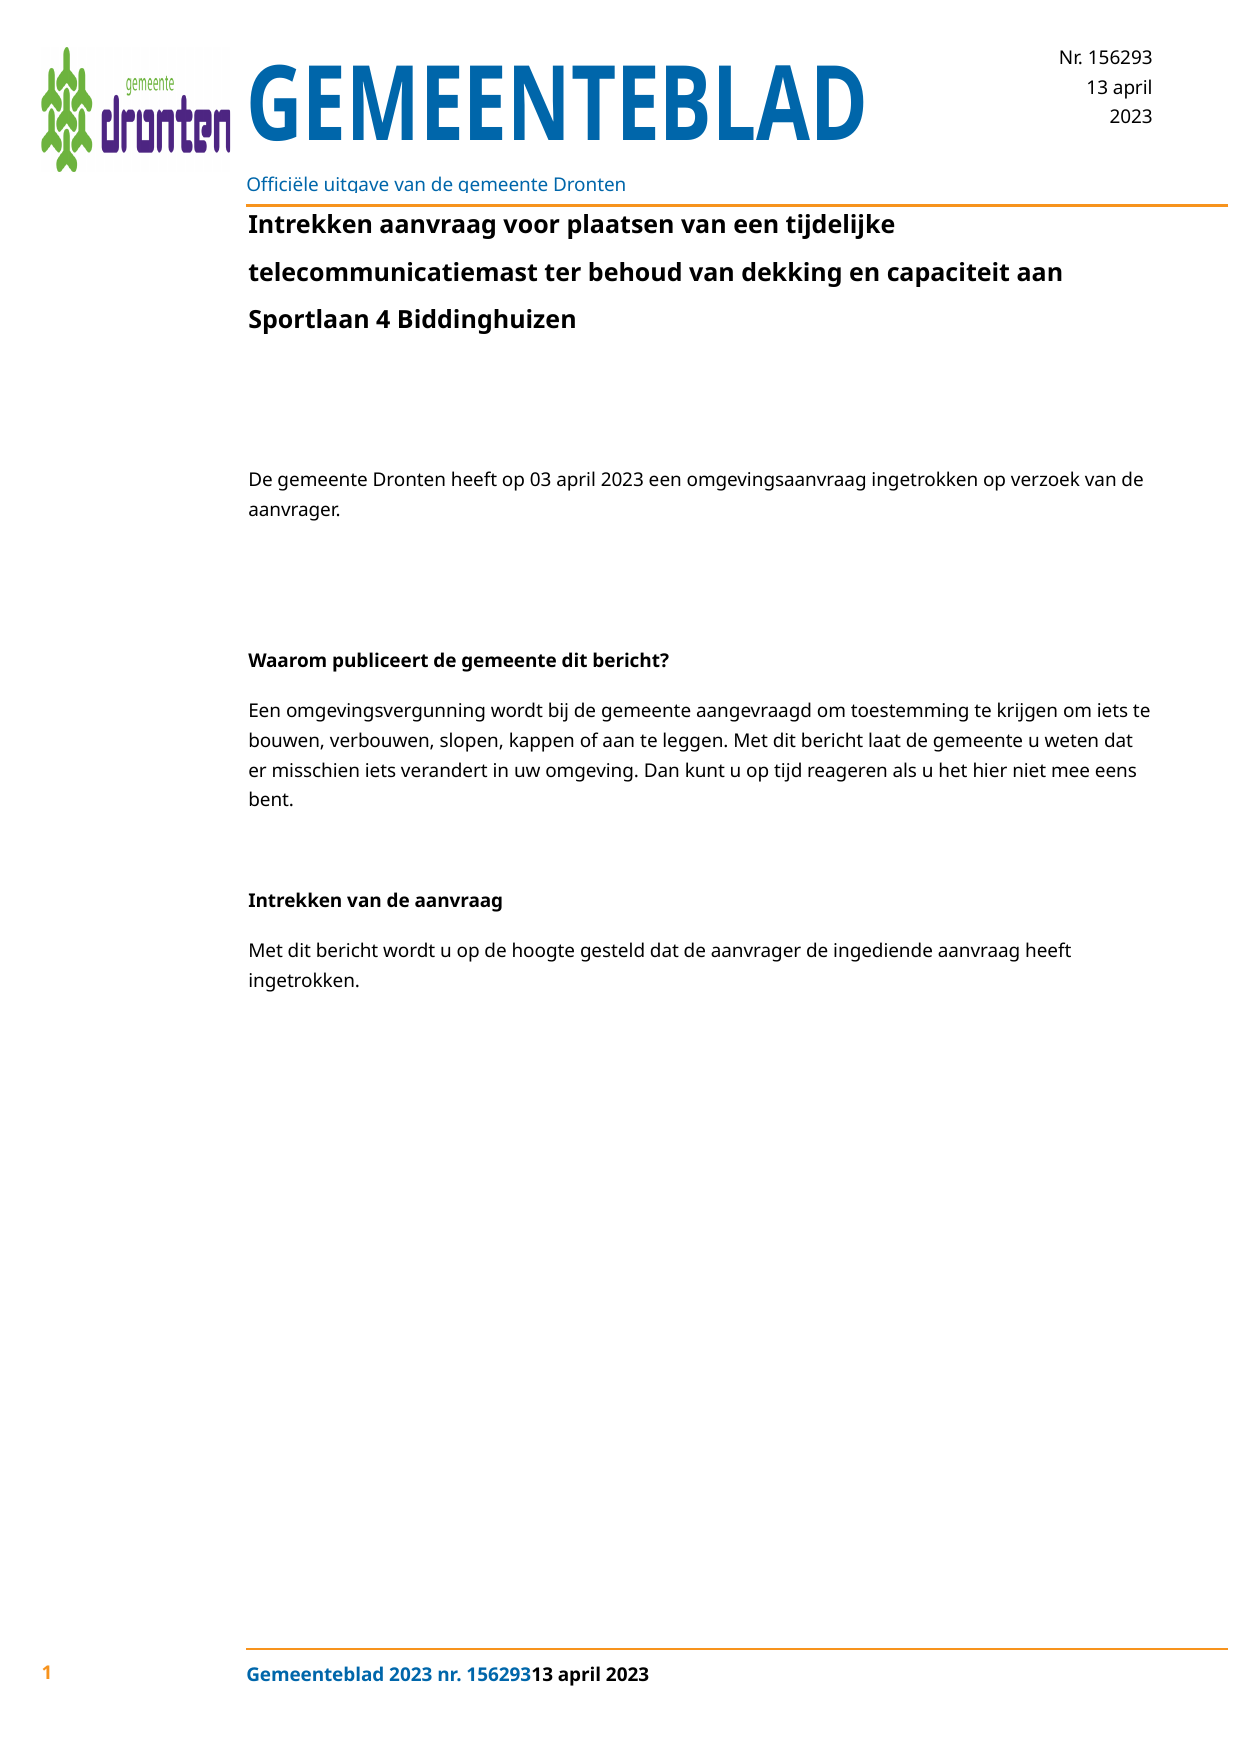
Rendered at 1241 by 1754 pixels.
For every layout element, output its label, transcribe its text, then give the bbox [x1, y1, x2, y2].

text De gemeente Dronten heeft op 03 april 2023 een omgevingsaanvraag ingetrokken op verzoek van de aanvrager. [248, 466, 1152, 522]
text Met dit bericht wordt u op de hoogte gesteld dat de aanvrager de ingediende aanvraag heeft ingetrokken. [248, 938, 1152, 993]
text Intrekken van de aanvraag [248, 887, 1152, 913]
text Waarom publiceert de gemeente dit bericht? [248, 647, 1152, 673]
text Intrekken aanvraag voor plaatsen van een tijdelijke telecommunicatiemast ter behoud van dekking en capaciteit aan Sportlaan 4 Biddinghuizen [248, 207, 1152, 336]
text Een omgevingsvergunning wordt bij de gemeente aangevraagd om toestemming te krijgen om iets te bouwen, verbouwen, slopen, kappen of aan te leggen. Met dit bericht laat de gemeente u weten dat er misschien iets verandert in uw omgeving. Dan kunt u op tijd reageren als u het hier niet mee eens bent. [248, 698, 1152, 812]
picture [41, 47, 231, 172]
